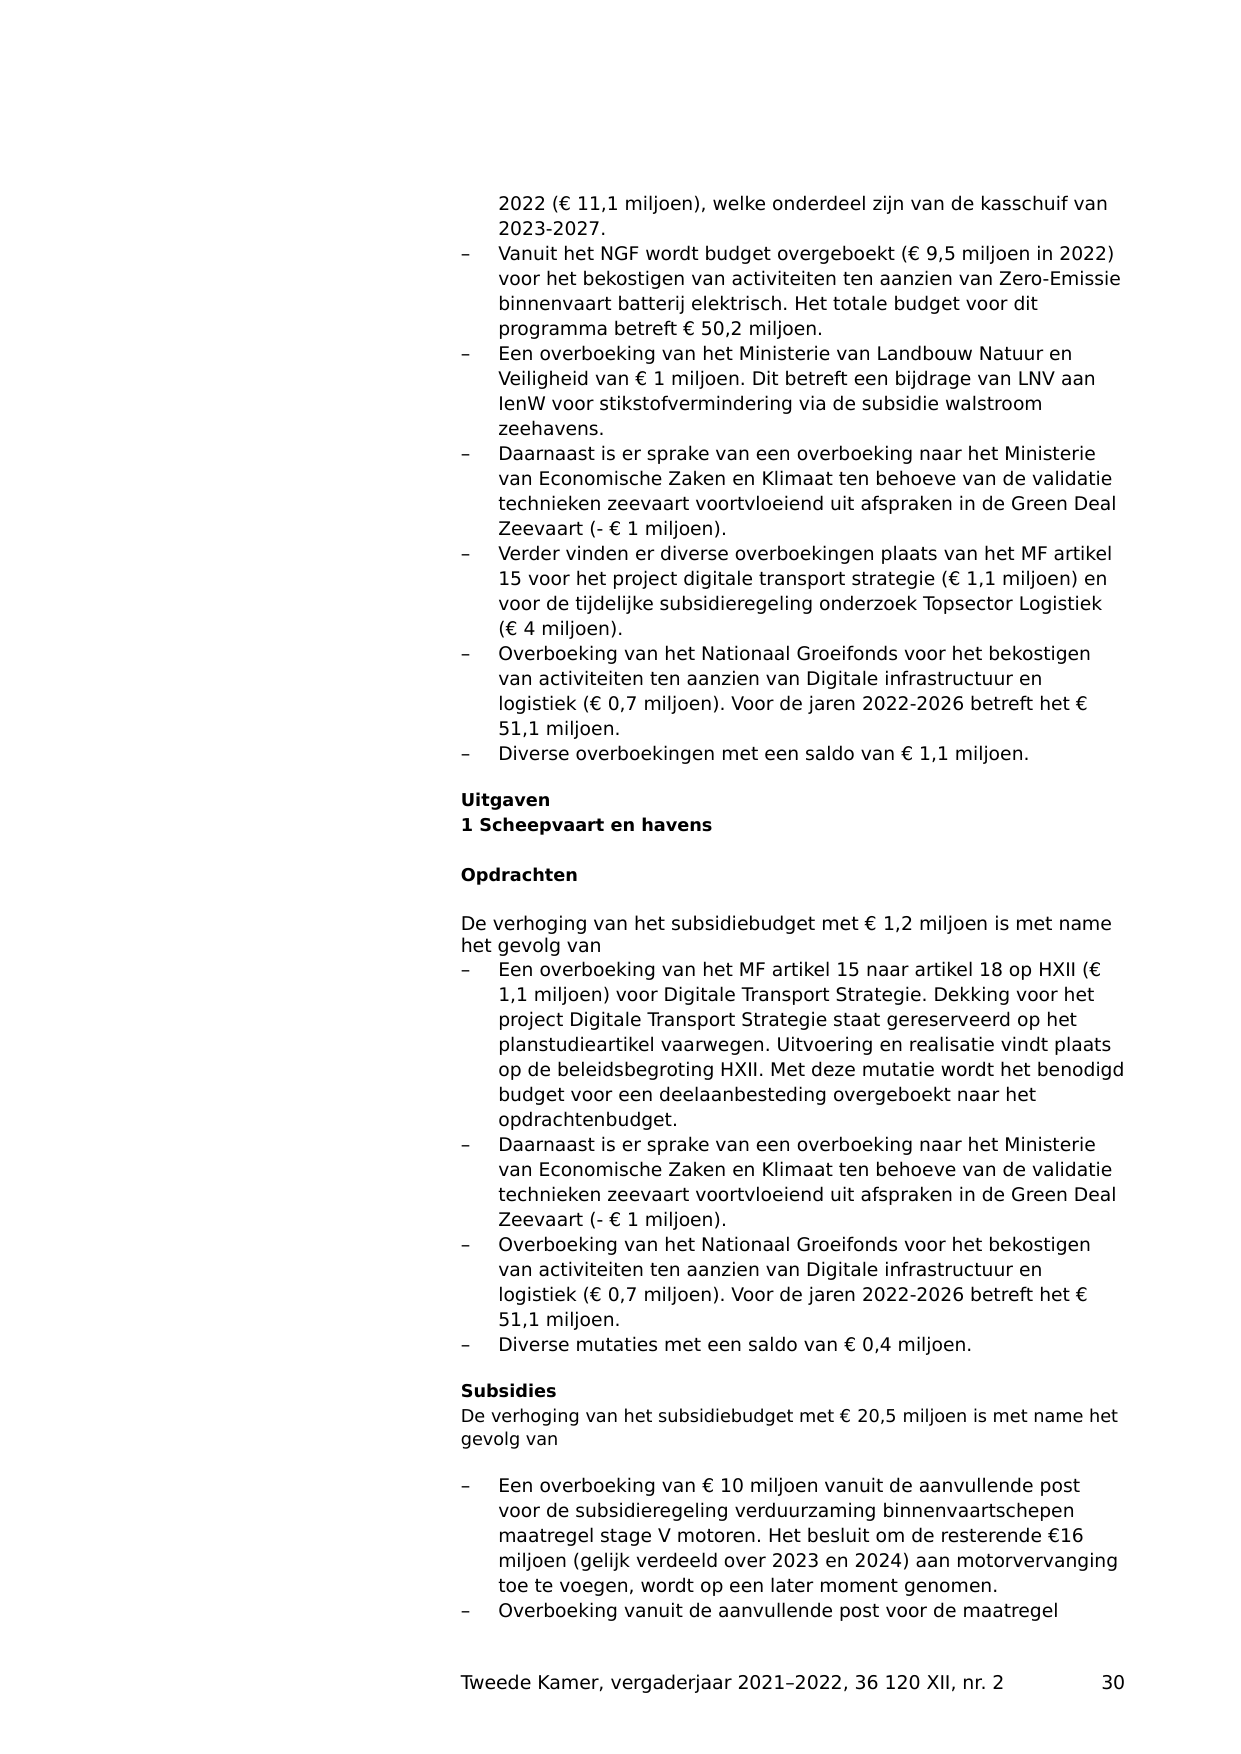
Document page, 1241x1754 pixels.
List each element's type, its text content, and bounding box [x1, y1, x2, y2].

list Diverse mutaties met een saldo van € 0,4 miljoen. [461, 1332, 1125, 1357]
list Een overboeking van het Ministerie van Landbouw Natuur en Veiligheid van € 1 miljoen. Dit betreft een bijdrage van LNV aan IenW voor stikstofvermindering via de subsidie walstroom zeehavens. [461, 341, 1125, 441]
text Opdrachten [461, 863, 1125, 886]
text De verhoging van het subsidiebudget met € 20,5 miljoen is met name het gevolg van [461, 1404, 1125, 1449]
list Daarnaast is er sprake van een overboeking naar het Ministerie van Economische Zaken en Klimaat ten behoeve van de validatie technieken zeevaart voortvloeiend uit afspraken in de Green Deal Zeevaart (- € 1 miljoen). [461, 441, 1125, 541]
list Een overboeking van het MF artikel 15 naar artikel 18 op HXII (€ 1,1 miljoen) voor Digitale Transport Strategie. Dekking voor het project Digitale Transport Strategie staat gereserveerd op het planstudieartikel vaarwegen. Uitvoering en realisatie vindt plaats op de beleidsbegroting HXII. Met deze mutatie wordt het benodigd budget voor een deelaanbesteding overgeboekt naar het opdrachtenbudget. [461, 957, 1125, 1132]
text 1 Scheepvaart en havens [461, 813, 1125, 836]
list 2022 (€ 11,1 miljoen), welke onderdeel zijn van de kasschuif van 2023-2027. [461, 191, 1125, 241]
list Vanuit het NGF wordt budget overgeboekt (€ 9,5 miljoen in 2022) voor het bekostigen van activiteiten ten aanzien van Zero-Emissie binnenvaart batterij elektrisch. Het totale budget voor dit programma betreft € 50,2 miljoen. [461, 241, 1125, 341]
text Subsidies [461, 1379, 1125, 1402]
list Overboeking van het Nationaal Groeifonds voor het bekostigen van activiteiten ten aanzien van Digitale infrastructuur en logistiek (€ 0,7 miljoen). Voor de jaren 2022-2026 betreft het € 51,1 miljoen. [461, 641, 1125, 741]
list Verder vinden er diverse overboekingen plaats van het MF artikel 15 voor het project digitale transport strategie (€ 1,1 miljoen) en voor de tijdelijke subsidieregeling onderzoek Topsector Logistiek (€ 4 miljoen). [461, 541, 1125, 641]
list Overboeking vanuit de aanvullende post voor de maatregel [461, 1597, 1125, 1622]
list Daarnaast is er sprake van een overboeking naar het Ministerie van Economische Zaken en Klimaat ten behoeve van de validatie technieken zeevaart voortvloeiend uit afspraken in de Green Deal Zeevaart (- € 1 miljoen). [461, 1132, 1125, 1232]
text De verhoging van het subsidiebudget met € 1,2 miljoen is met name het gevolg van [461, 913, 1125, 957]
list Diverse overboekingen met een saldo van € 1,1 miljoen. [461, 741, 1125, 766]
text Uitgaven [461, 788, 1125, 811]
list Een overboeking van € 10 miljoen vanuit de aanvullende post voor de subsidieregeling verduurzaming binnenvaartschepen maatregel stage V motoren. Het besluit om de resterende €16 miljoen (gelijk verdeeld over 2023 en 2024) aan motorvervanging toe te voegen, wordt op een later moment genomen. [461, 1472, 1125, 1597]
list Overboeking van het Nationaal Groeifonds voor het bekostigen van activiteiten ten aanzien van Digitale infrastructuur en logistiek (€ 0,7 miljoen). Voor de jaren 2022-2026 betreft het € 51,1 miljoen. [461, 1232, 1125, 1332]
